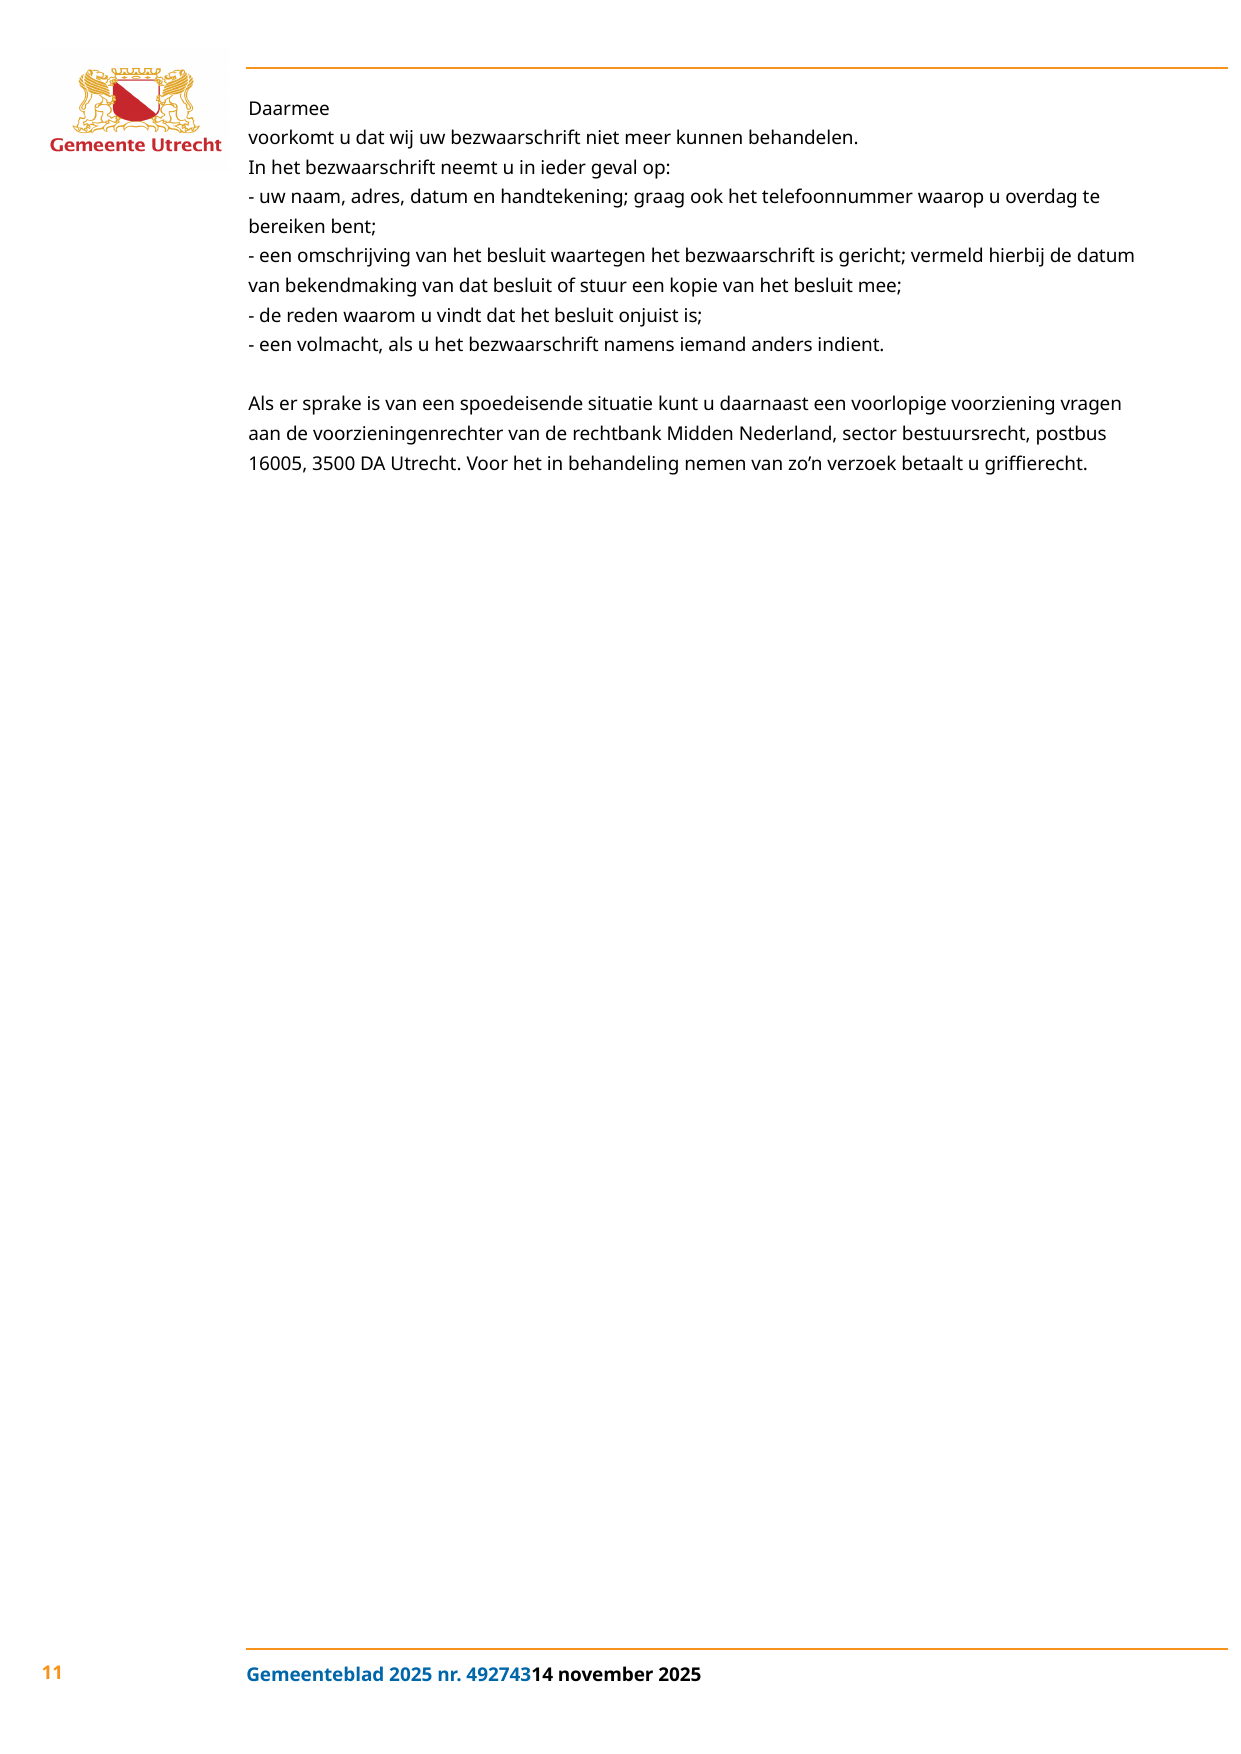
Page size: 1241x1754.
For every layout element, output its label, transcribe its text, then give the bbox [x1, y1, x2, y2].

text - een omschrijving van het besluit waartegen het bezwaarschrift is gericht; vermeld hierbij de datum van bekendmaking van dat besluit of stuur een kopie van het besluit mee; [248, 243, 1152, 298]
text In het bezwaarschrift neemt u in ieder geval op: [248, 154, 1152, 180]
picture [41, 47, 231, 172]
text - een volmacht, als u het bezwaarschrift namens iemand anders indient. [248, 331, 1152, 357]
text voorkomt u dat wij uw bezwaarschrift niet meer kunnen behandelen. [248, 124, 1152, 150]
text Daarmee [248, 95, 1152, 121]
text - uw naam, adres, datum en handtekening; graag ook het telefoonnummer waarop u overdag te bereiken bent; [248, 183, 1152, 239]
text Als er sprake is van een spoedeisende situatie kunt u daarnaast een voorlopige voorziening vragen aan de voorzieningenrechter van de rechtbank Midden Nederland, sector bestuursrecht, postbus 16005, 3500 DA Utrecht. Voor het in behandeling nemen van zo’n verzoek betaalt u griffierecht. [248, 391, 1152, 476]
text - de reden waarom u vindt dat het besluit onjuist is; [248, 302, 1152, 328]
